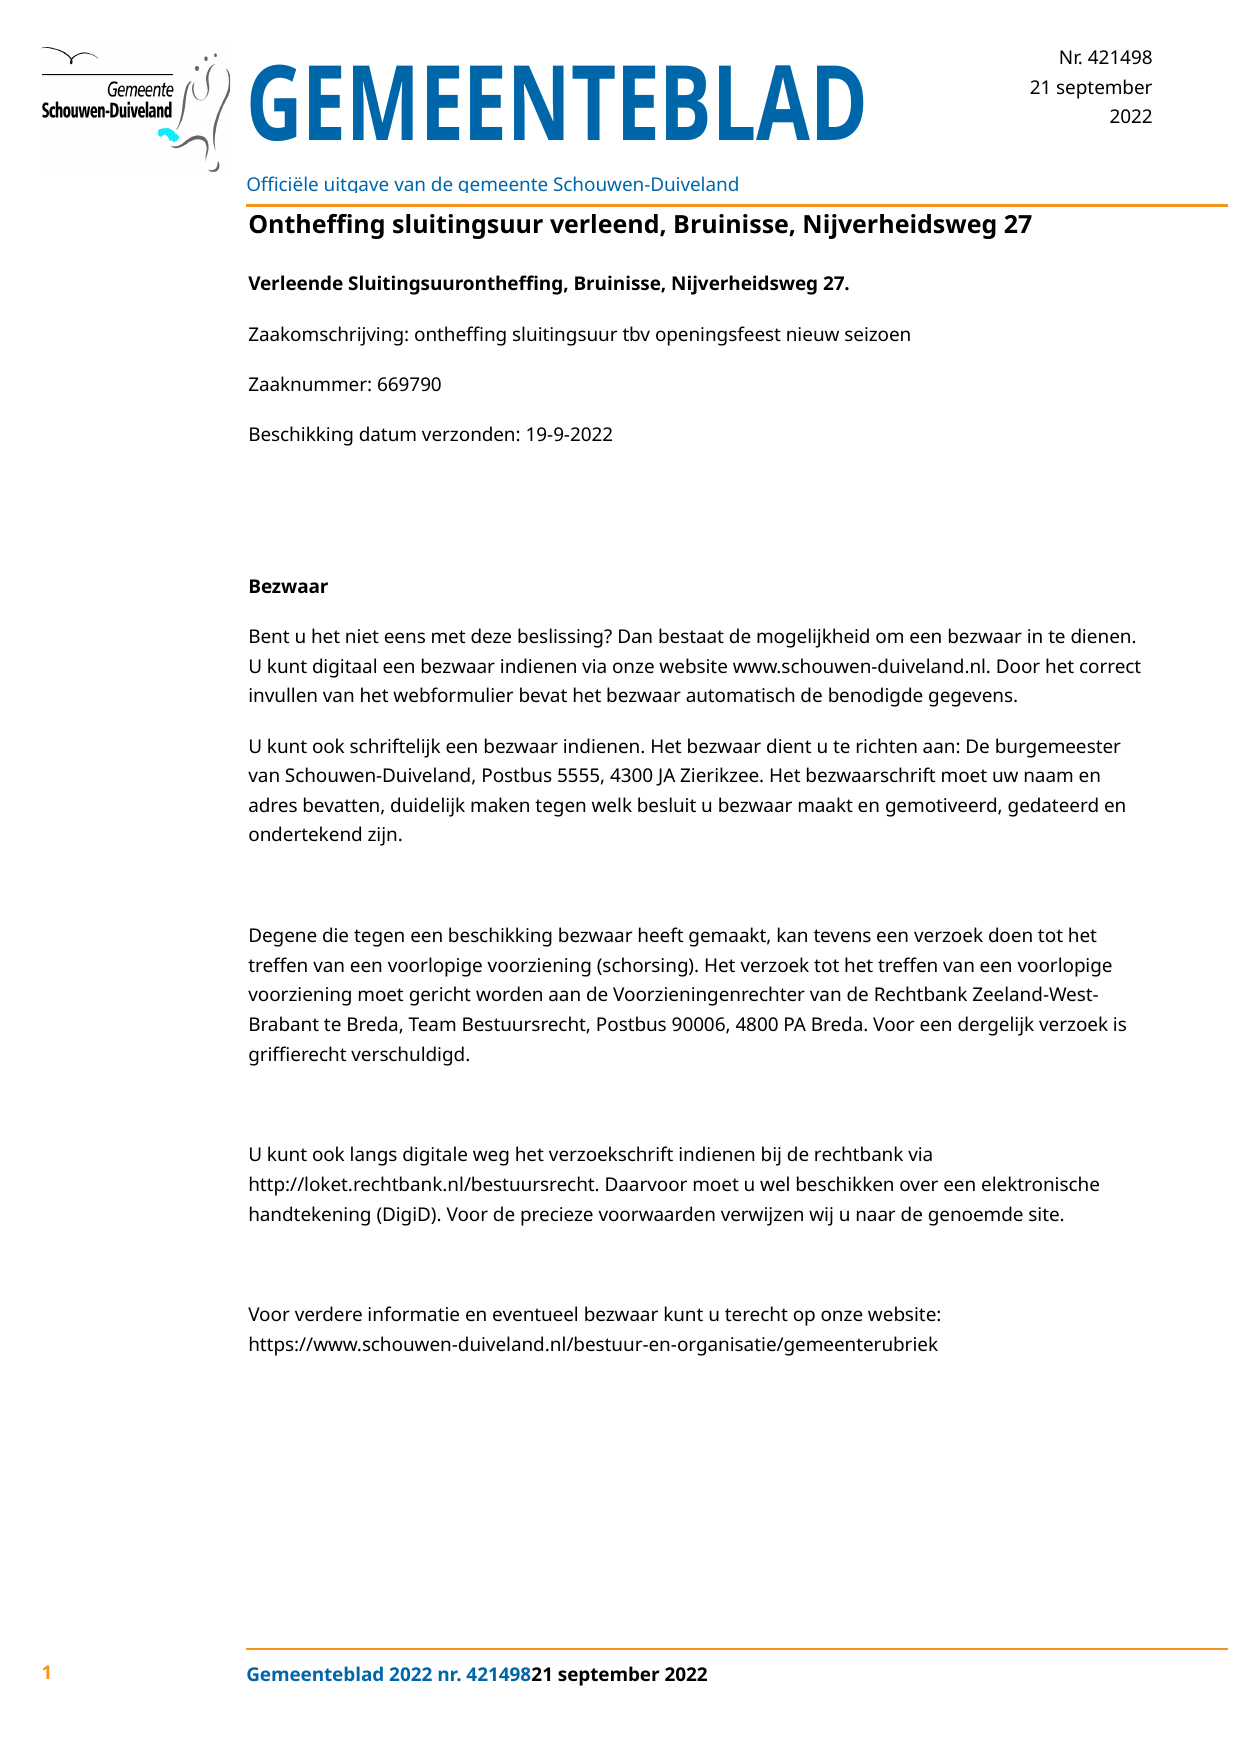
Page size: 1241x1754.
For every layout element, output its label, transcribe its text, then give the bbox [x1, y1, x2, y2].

text Bezwaar [248, 573, 1152, 598]
text Degene die tegen een beschikking bezwaar heeft gemaakt, kan tevens een verzoek doen tot het treffen van een voorlopige voorziening (schorsing). Het verzoek tot het treffen van een voorlopige voorziening moet gericht worden aan de Voorzieningenrechter van de Rechtbank Zeeland-West-Brabant te Breda, Team Bestuursrecht, Postbus 90006, 4800 PA Breda. Voor een dergelijk verzoek is griffierecht verschuldigd. [248, 922, 1152, 1066]
text Zaakomschrijving: ontheffing sluitingsuur tbv openingsfeest nieuw seizoen [248, 321, 1152, 346]
picture [41, 47, 231, 172]
text Verleende Sluitingsuurontheffing, Bruinisse, Nijverheidsweg 27. [248, 270, 1152, 296]
text U kunt ook schriftelijk een bezwaar indienen. Het bezwaar dient u te richten aan: De burgemeester van Schouwen-Duiveland, Postbus 5555, 4300 JA Zierikzee. Het bezwaarschrift moet uw naam en adres bevatten, duidelijk maken tegen welk besluit u bezwaar maakt en gemotiveerd, gedateerd en ondertekend zijn. [248, 733, 1152, 847]
text U kunt ook langs digitale weg het verzoekschrift indienen bij de rechtbank via http://loket.rechtbank.nl/bestuursrecht. Daarvoor moet u wel beschikken over een elektronische handtekening (DigiD). Voor de precieze voorwaarden verwijzen wij u naar de genoemde site. [248, 1142, 1152, 1226]
text Beschikking datum verzonden: 19-9-2022 [248, 422, 1152, 447]
text Ontheffing sluitingsuur verleend, Bruinisse, Nijverheidsweg 27 [248, 207, 1152, 241]
text Voor verdere informatie en eventueel bezwaar kunt u terecht op onze website: https://www.schouwen-duiveland.nl/bestuur-en-organisatie/gemeenterubriek [248, 1302, 1152, 1357]
text Bent u het niet eens met deze beslissing? Dan bestaat de mogelijkheid om een bezwaar in te dienen. U kunt digitaal een bezwaar indienen via onze website www.schouwen-duiveland.nl. Door het correct invullen van het webformulier bevat het bezwaar automatisch de benodigde gegevens. [248, 623, 1152, 708]
text Zaaknummer: 669790 [248, 371, 1152, 397]
